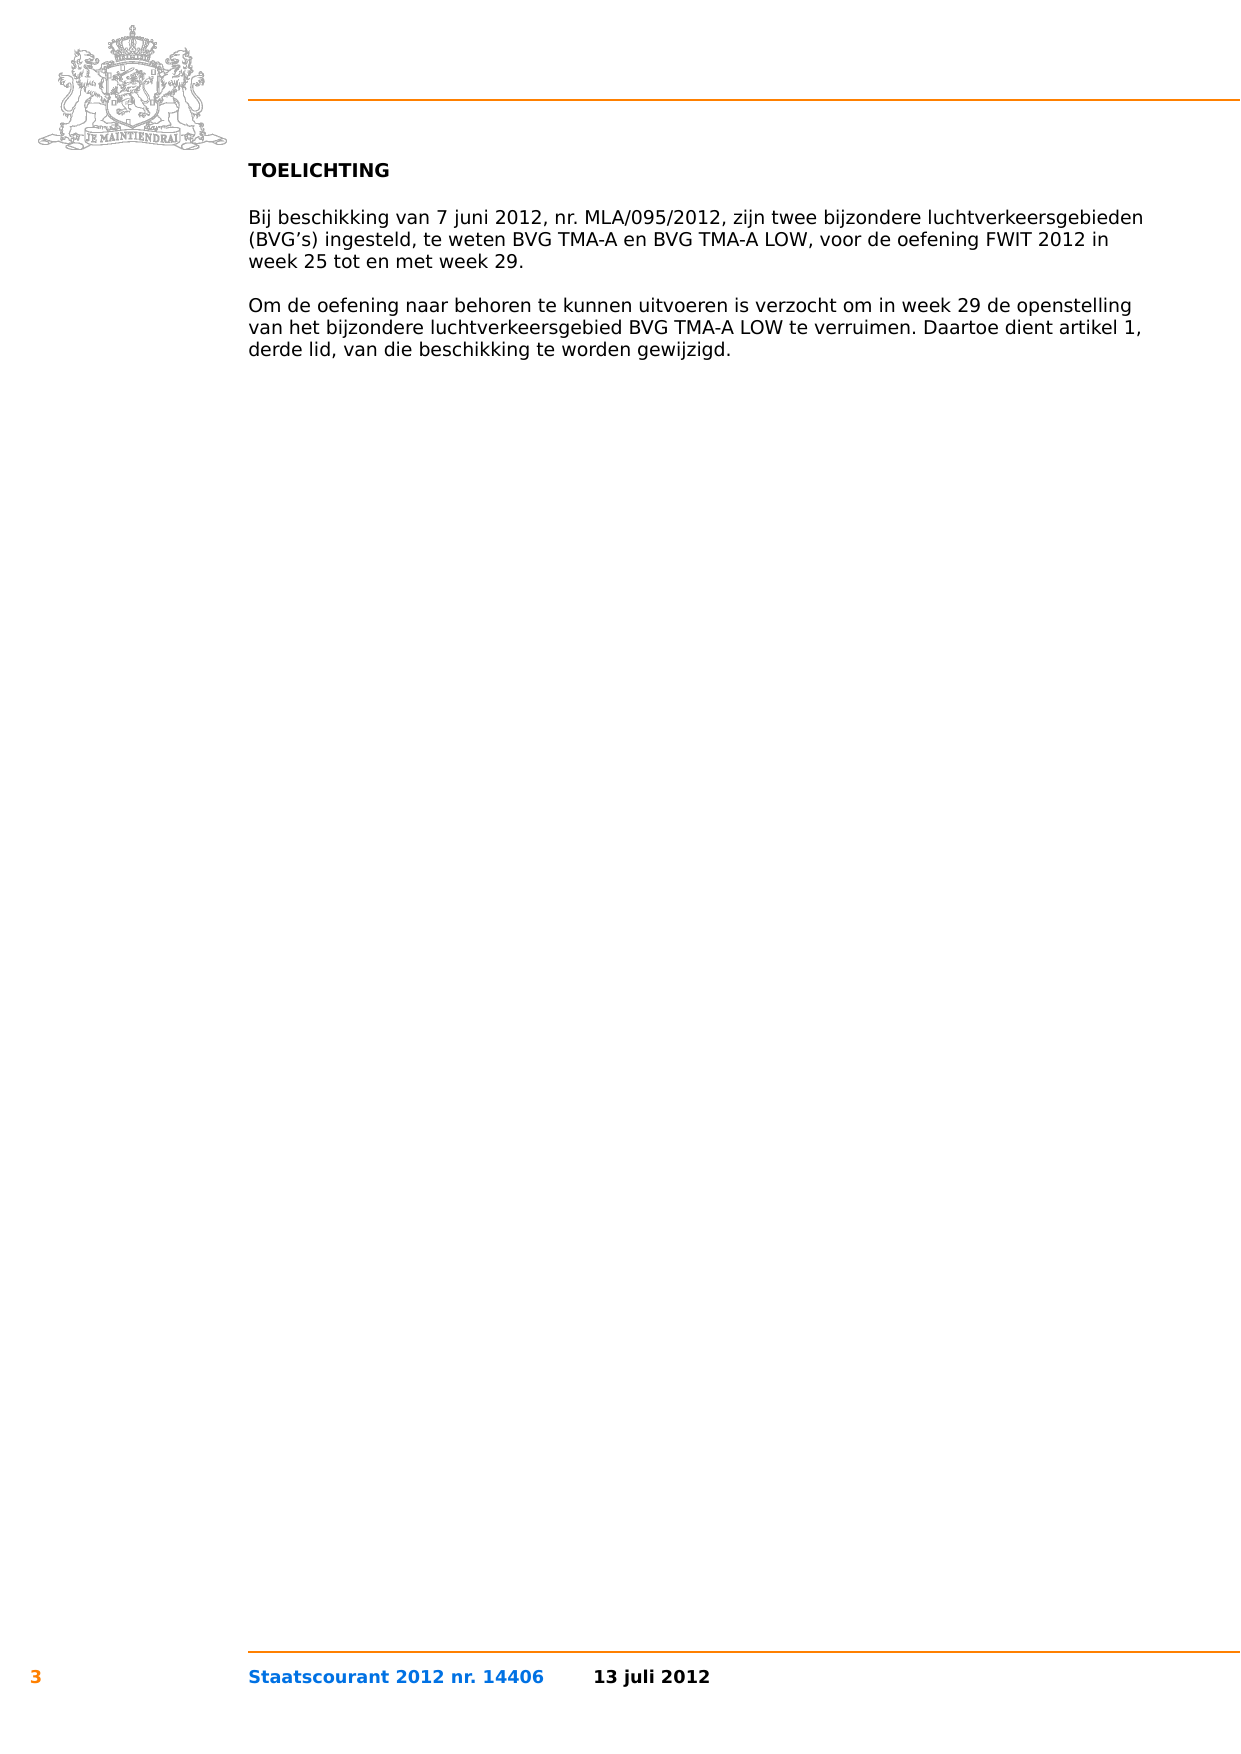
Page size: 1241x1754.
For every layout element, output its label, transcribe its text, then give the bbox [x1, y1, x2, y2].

text Bij beschikking van 7 juni 2012, nr. MLA/095/2012, zijn twee bijzondere luchtverkeersgebieden (BVG’s) ingesteld, te weten BVG TMA-A en BVG TMA-A LOW, voor de oefening FWIT 2012 in week 25 tot en met week 29. [248, 207, 1163, 273]
picture [38, 25, 227, 150]
text Om de oefening naar behoren te kunnen uitvoeren is verzocht om in week 29 de openstelling van het bijzondere luchtverkeersgebied BVG TMA-A LOW te verruimen. Daartoe dient artikel 1, derde lid, van die beschikking te worden gewijzigd. [248, 295, 1163, 361]
subtitle TOELICHTING [248, 160, 1163, 182]
